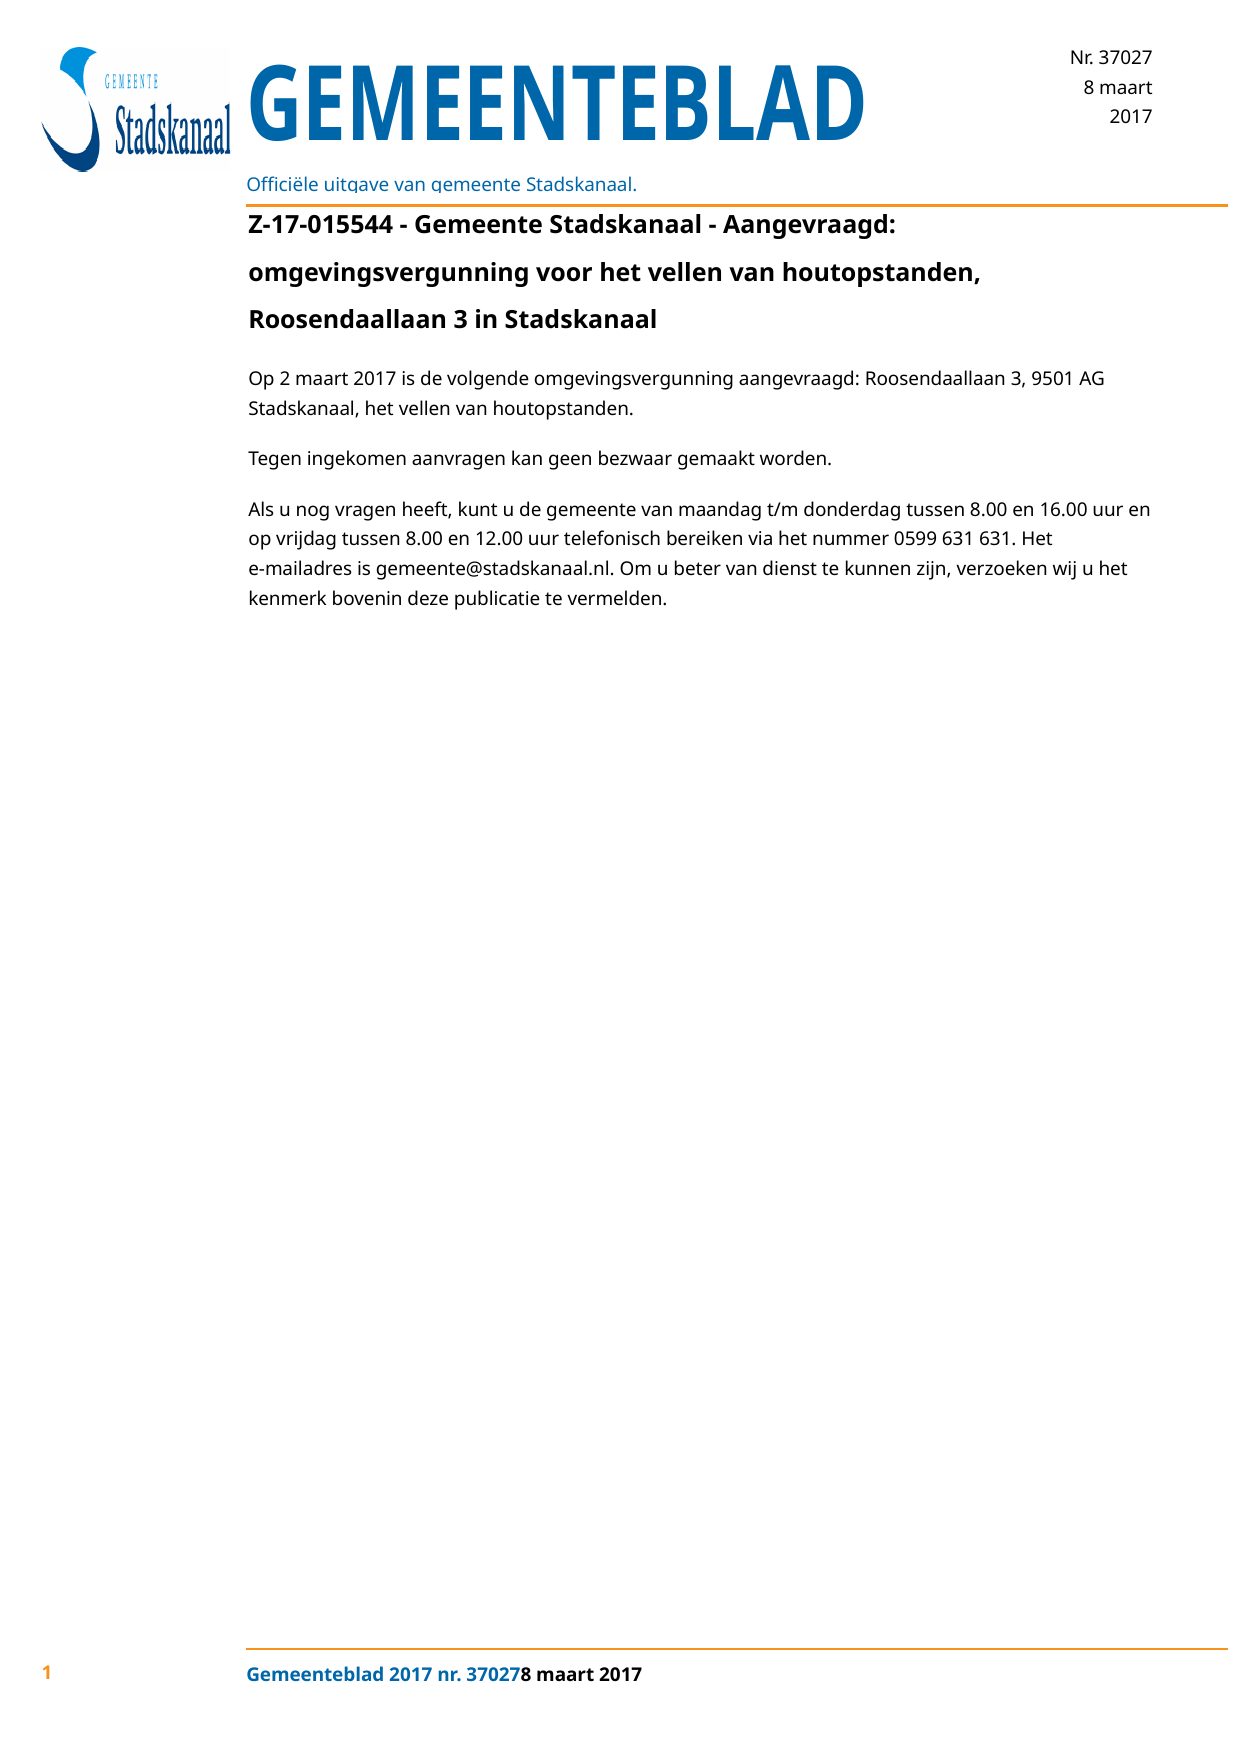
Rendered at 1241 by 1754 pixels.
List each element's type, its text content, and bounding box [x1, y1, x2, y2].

text Als u nog vragen heeft, kunt u de gemeente van maandag t/m donderdag tussen 8.00 en 16.00 uur en op vrijdag tussen 8.00 en 12.00 uur telefonisch bereiken via het nummer 0599 631 631. Het e‑mailadres is gemeente@stadskanaal.nl. Om u beter van dienst te kunnen zijn, verzoeken wij u het kenmerk bovenin deze publicatie te vermelden. [248, 496, 1152, 610]
text Op 2 maart 2017 is de volgende omgevingsvergunning aangevraagd: Roosendaallaan 3, 9501 AG Stadskanaal, het vellen van houtopstanden. [248, 366, 1152, 421]
text Z-17-015544 - Gemeente Stadskanaal - Aangevraagd: omgevingsvergunning voor het vellen van houtopstanden, Roosendaallaan 3 in Stadskanaal [248, 207, 1152, 336]
text Tegen ingekomen aanvragen kan geen bezwaar gemaakt worden. [248, 446, 1152, 471]
picture [41, 47, 231, 172]
